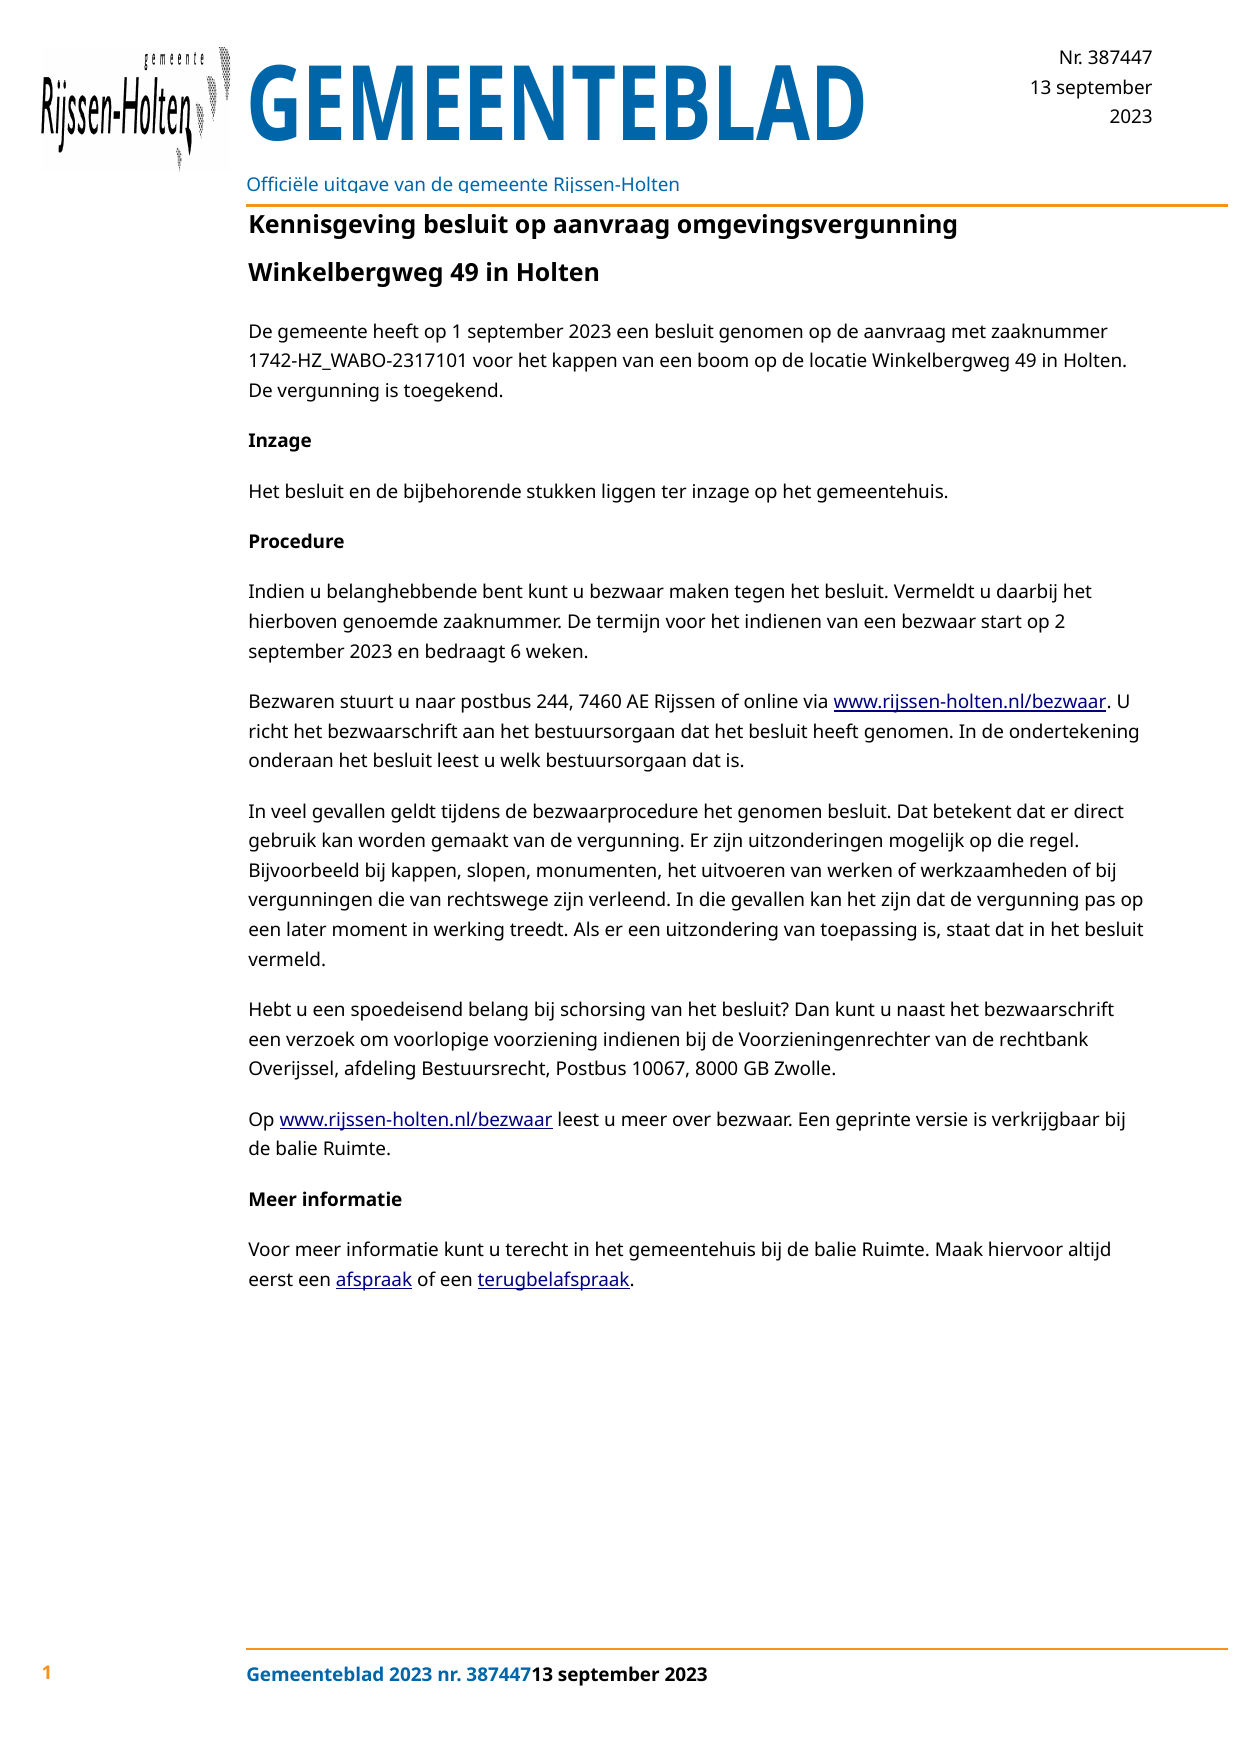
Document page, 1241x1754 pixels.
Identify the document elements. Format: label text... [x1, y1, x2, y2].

text Het besluit en de bijbehorende stukken liggen ter inzage op het gemeentehuis. [248, 478, 1152, 504]
text Op www.rijssen-holten.nl/bezwaar leest u meer over bezwaar. Een geprinte versie is verkrijgbaar bij de balie Ruimte. [248, 1106, 1152, 1161]
text Inzage [248, 427, 1152, 453]
text In veel gevallen geldt tijdens de bezwaarprocedure het genomen besluit. Dat betekent dat er direct gebruik kan worden gemaakt van de vergunning. Er zijn uitzonderingen mogelijk op die regel. Bijvoorbeeld bij kappen, slopen, monumenten, het uitvoeren van werken of werkzaamheden of bij vergunningen die van rechtswege zijn verleend. In die gevallen kan het zijn dat de vergunning pas op een later moment in werking treedt. Als er een uitzondering van toepassing is, staat dat in het besluit vermeld. [248, 798, 1152, 972]
text Hebt u een spoedeisend belang bij schorsing van het besluit? Dan kunt u naast het bezwaarschrift een verzoek om voorlopige voorziening indienen bij de Voorzieningenrechter van de rechtbank Overijssel, afdeling Bestuursrecht, Postbus 10067, 8000 GB Zwolle. [248, 996, 1152, 1081]
text De gemeente heeft op 1 september 2023 een besluit genomen op de aanvraag met zaaknummer 1742-HZ_WABO-2317101 voor het kappen van een boom op de locatie Winkelbergweg 49 in Holten. De vergunning is toegekend. [248, 318, 1152, 403]
text Procedure [248, 528, 1152, 554]
picture [41, 47, 231, 172]
text Voor meer informatie kunt u terecht in het gemeentehuis bij de balie Ruimte. Maak hiervoor altijd eerst een afspraak of een terugbelafspraak. [248, 1236, 1152, 1292]
text Meer informatie [248, 1186, 1152, 1212]
text Bezwaren stuurt u naar postbus 244, 7460 AE Rijssen of online via www.rijssen-holten.nl/bezwaar. U richt het bezwaarschrift aan het bestuursorgaan dat het besluit heeft genomen. In de ondertekening onderaan het besluit leest u welk bestuursorgaan dat is. [248, 688, 1152, 773]
text Indien u belanghebbende bent kunt u bezwaar maken tegen het besluit. Vermeldt u daarbij het hierboven genoemde zaaknummer. De termijn voor het indienen van een bezwaar start op 2 september 2023 en bedraagt 6 weken. [248, 579, 1152, 664]
text Kennisgeving besluit op aanvraag omgevingsvergunning Winkelbergweg 49 in Holten [248, 207, 1152, 288]
